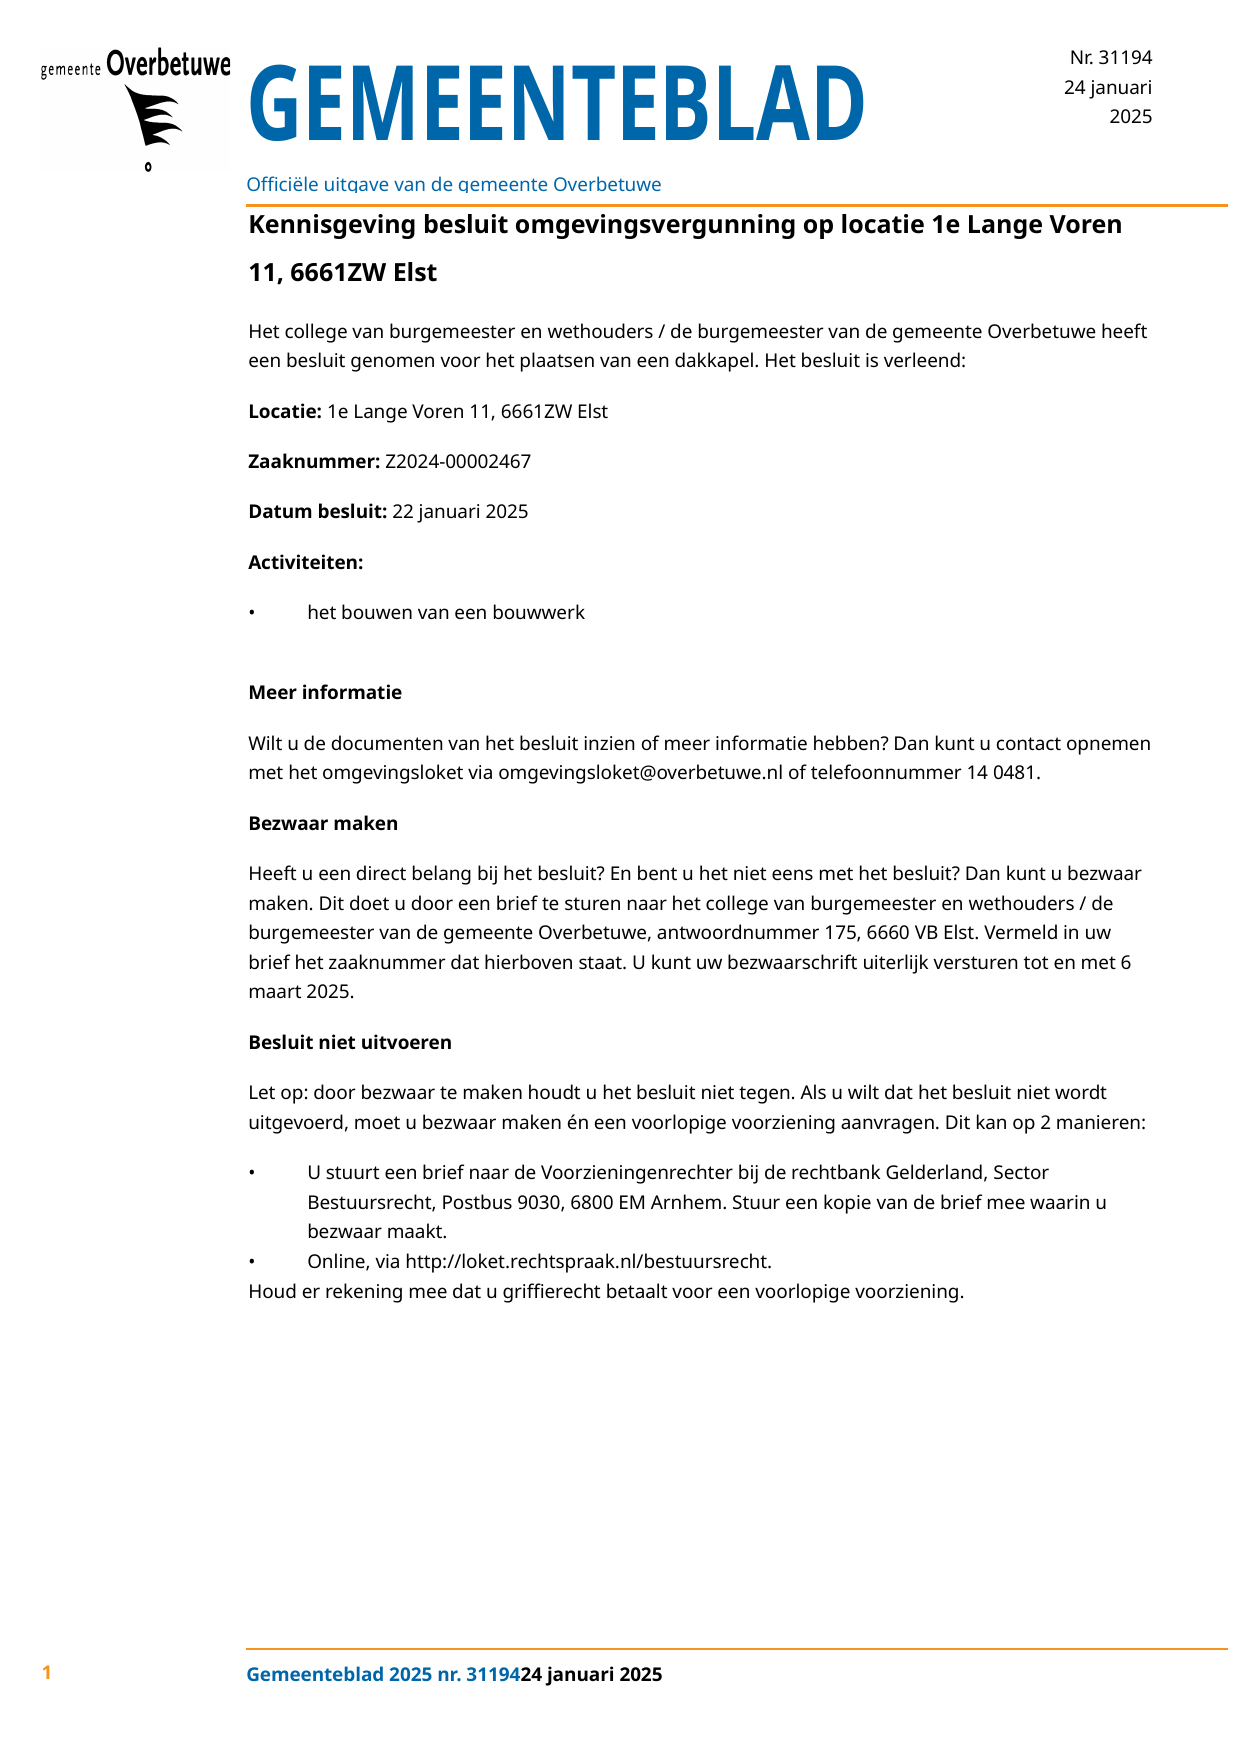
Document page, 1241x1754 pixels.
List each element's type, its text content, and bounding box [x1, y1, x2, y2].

text Let op: door bezwaar te maken houdt u het besluit niet tegen. Als u wilt dat het besluit niet wordt uitgevoerd, moet u bezwaar maken én een voorlopige voorziening aanvragen. Dit kan op 2 manieren: [248, 1079, 1152, 1135]
list Online, via http://loket.rechtspraak.nl/bestuursrecht. [248, 1248, 1152, 1274]
text Kennisgeving besluit omgevingsvergunning op locatie 1e Lange Voren 11, 6661ZW Elst [248, 207, 1152, 288]
text Houd er rekening mee dat u griffierecht betaalt voor een voorlopige voorziening. [248, 1278, 1152, 1304]
text Datum besluit: 22 januari 2025 [248, 499, 1152, 524]
list U stuurt een brief naar de Voorzieningenrechter bij de rechtbank Gelderland, Sector Bestuursrecht, Postbus 9030, 6800 EM Arnhem. Stuur een kopie van de brief mee waarin u bezwaar maakt. [248, 1159, 1152, 1244]
text Meer informatie [248, 679, 1152, 705]
text Heeft u een direct belang bij het besluit? En bent u het niet eens met het besluit? Dan kunt u bezwaar maken. Dit doet u door een brief te sturen naar het college van burgemeester en wethouders / de burgemeester van de gemeente Overbetuwe, antwoordnummer 175, 6660 VB Elst. Vermeld in uw brief het zaaknummer dat hierboven staat. U kunt uw bezwaarschrift uiterlijk versturen tot en met 6 maart 2025. [248, 860, 1152, 1004]
list het bouwen van een bouwwerk [248, 599, 1152, 625]
text Zaaknummer: Z2024-00002467 [248, 448, 1152, 474]
text Wilt u de documenten van het besluit inzien of meer informatie hebben? Dan kunt u contact opnemen met het omgevingsloket via omgevingsloket@overbetuwe.nl of telefoonnummer 14 0481. [248, 730, 1152, 785]
text Bezwaar maken [248, 810, 1152, 836]
text Het college van burgemeester en wethouders / de burgemeester van de gemeente Overbetuwe heeft een besluit genomen voor het plaatsen van een dakkapel. Het besluit is verleend: [248, 318, 1152, 373]
text Activiteiten: [248, 549, 1152, 575]
text Locatie: 1e Lange Voren 11, 6661ZW Elst [248, 398, 1152, 424]
picture [41, 47, 231, 172]
text Besluit niet uitvoeren [248, 1029, 1152, 1055]
